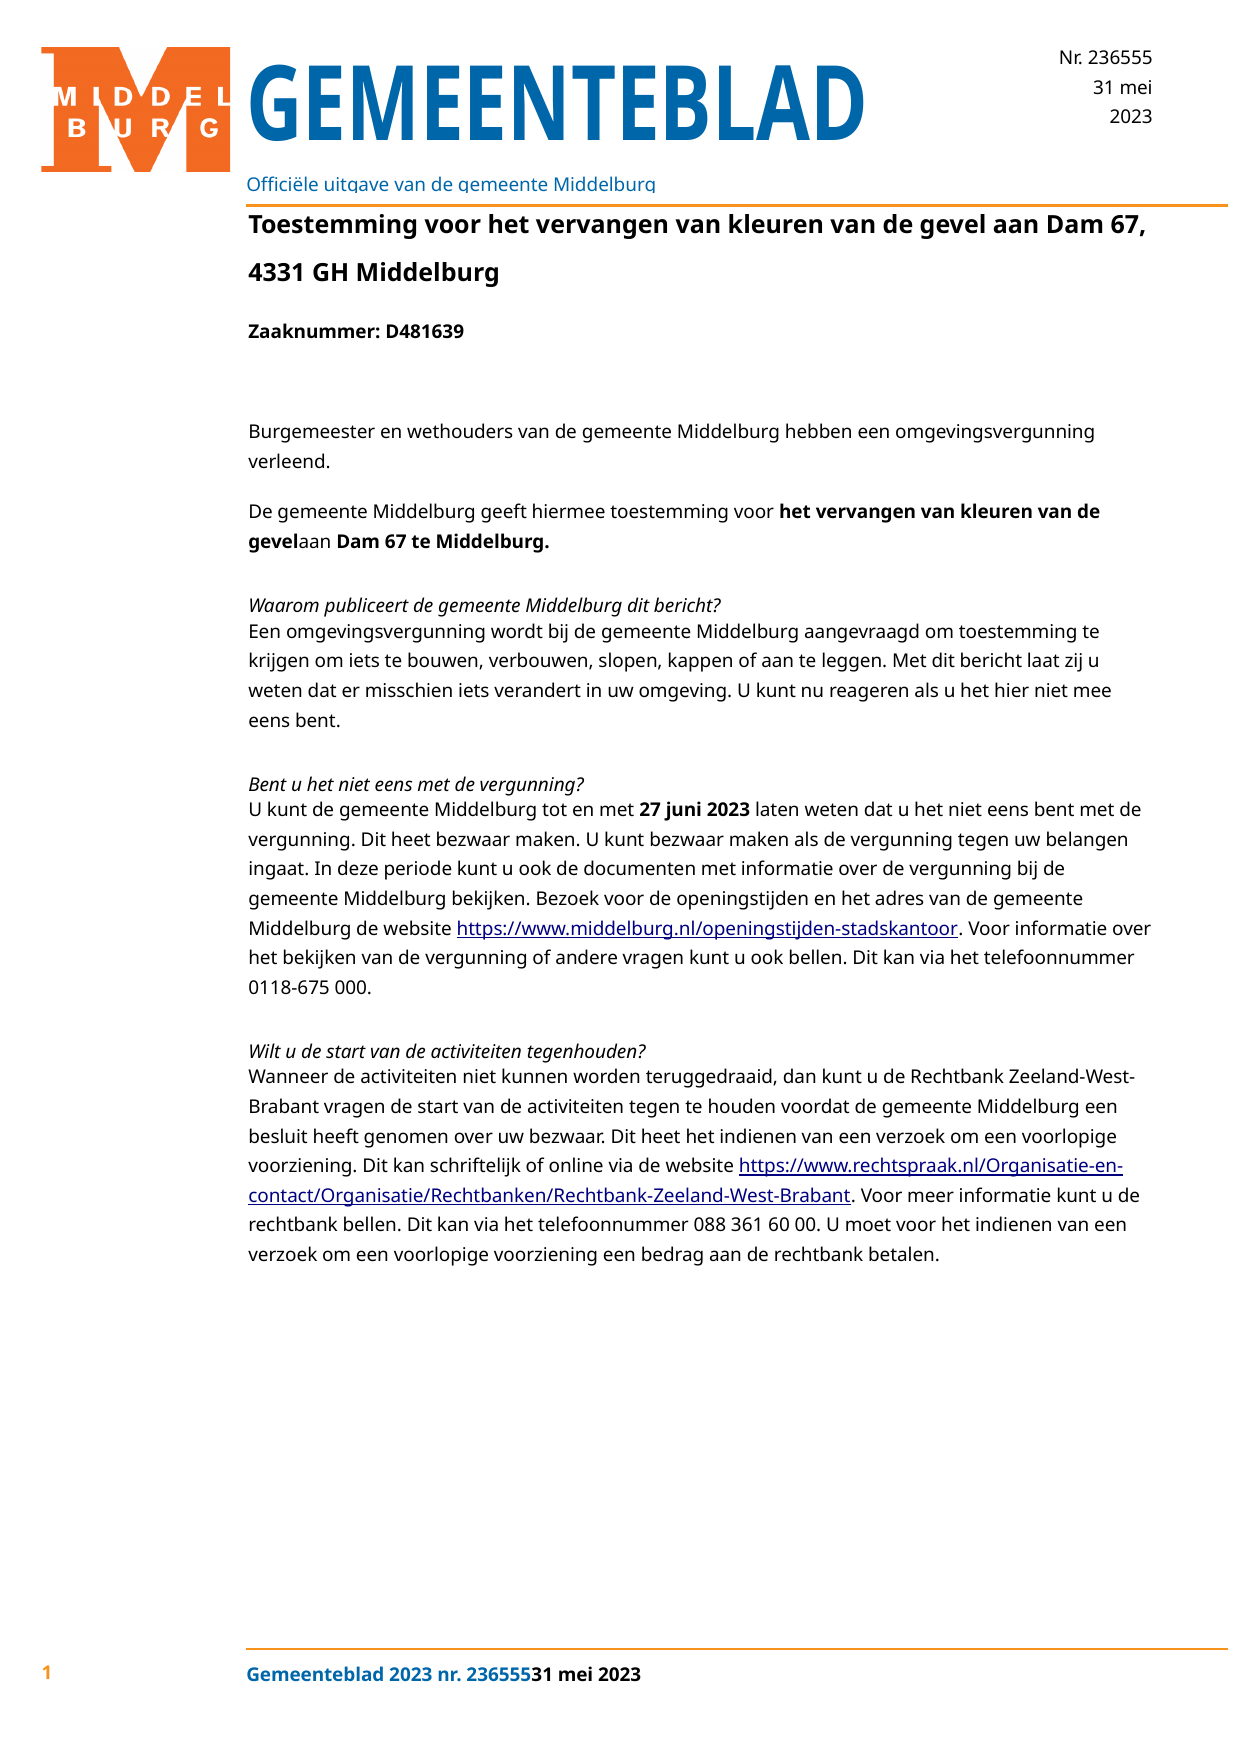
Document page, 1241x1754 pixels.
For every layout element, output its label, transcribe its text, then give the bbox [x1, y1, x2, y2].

text Burgemeester en wethouders van de gemeente Middelburg hebben een omgevingsvergunning verleend. [248, 419, 1152, 474]
picture [41, 47, 231, 172]
text Bent u het niet eens met de vergunning? [248, 771, 1152, 796]
text Toestemming voor het vervangen van kleuren van de gevel aan Dam 67, 4331 GH Middelburg [248, 207, 1152, 288]
text De gemeente Middelburg geeft hiermee toestemming voor het vervangen van kleuren van de gevelaan Dam 67 te Middelburg. [248, 499, 1152, 554]
text Wilt u de start van de activiteiten tegenhouden? [248, 1038, 1152, 1064]
text U kunt de gemeente Middelburg tot en met 27 juni 2023 laten weten dat u het niet eens bent met de vergunning. Dit heet bezwaar maken. U kunt bezwaar maken als de vergunning tegen uw belangen ingaat. In deze periode kunt u ook de documenten met informatie over de vergunning bij de gemeente Middelburg bekijken. Bezoek voor de openingstijden en het adres van de gemeente Middelburg de website https://www.middelburg.nl/openingstijden-stadskantoor. Voor informatie over het bekijken van de vergunning of andere vragen kunt u ook bellen. Dit kan via het telefoonnummer 0118-675 000. [248, 796, 1152, 1000]
text Zaaknummer: D481639 [248, 318, 1152, 344]
text Wanneer de activiteiten niet kunnen worden teruggedraaid, dan kunt u de Rechtbank Zeeland-West-Brabant vragen de start van de activiteiten tegen te houden voordat de gemeente Middelburg een besluit heeft genomen over uw bezwaar. Dit heet het indienen van een verzoek om een voorlopige voorziening. Dit kan schriftelijk of online via de website https://www.rechtspraak.nl/Organisatie-en-contact/Organisatie/Rechtbanken/Rechtbank-Zeeland-West-Brabant. Voor meer informatie kunt u de rechtbank bellen. Dit kan via het telefoonnummer 088 361 60 00. U moet voor het indienen van een verzoek om een voorlopige voorziening een bedrag aan de rechtbank betalen. [248, 1064, 1152, 1267]
text Een omgevingsvergunning wordt bij de gemeente Middelburg aangevraagd om toestemming te krijgen om iets te bouwen, verbouwen, slopen, kappen of aan te leggen. Met dit bericht laat zij u weten dat er misschien iets verandert in uw omgeving. U kunt nu reageren als u het hier niet mee eens bent. [248, 618, 1152, 732]
text Waarom publiceert de gemeente Middelburg dit bericht? [248, 592, 1152, 618]
